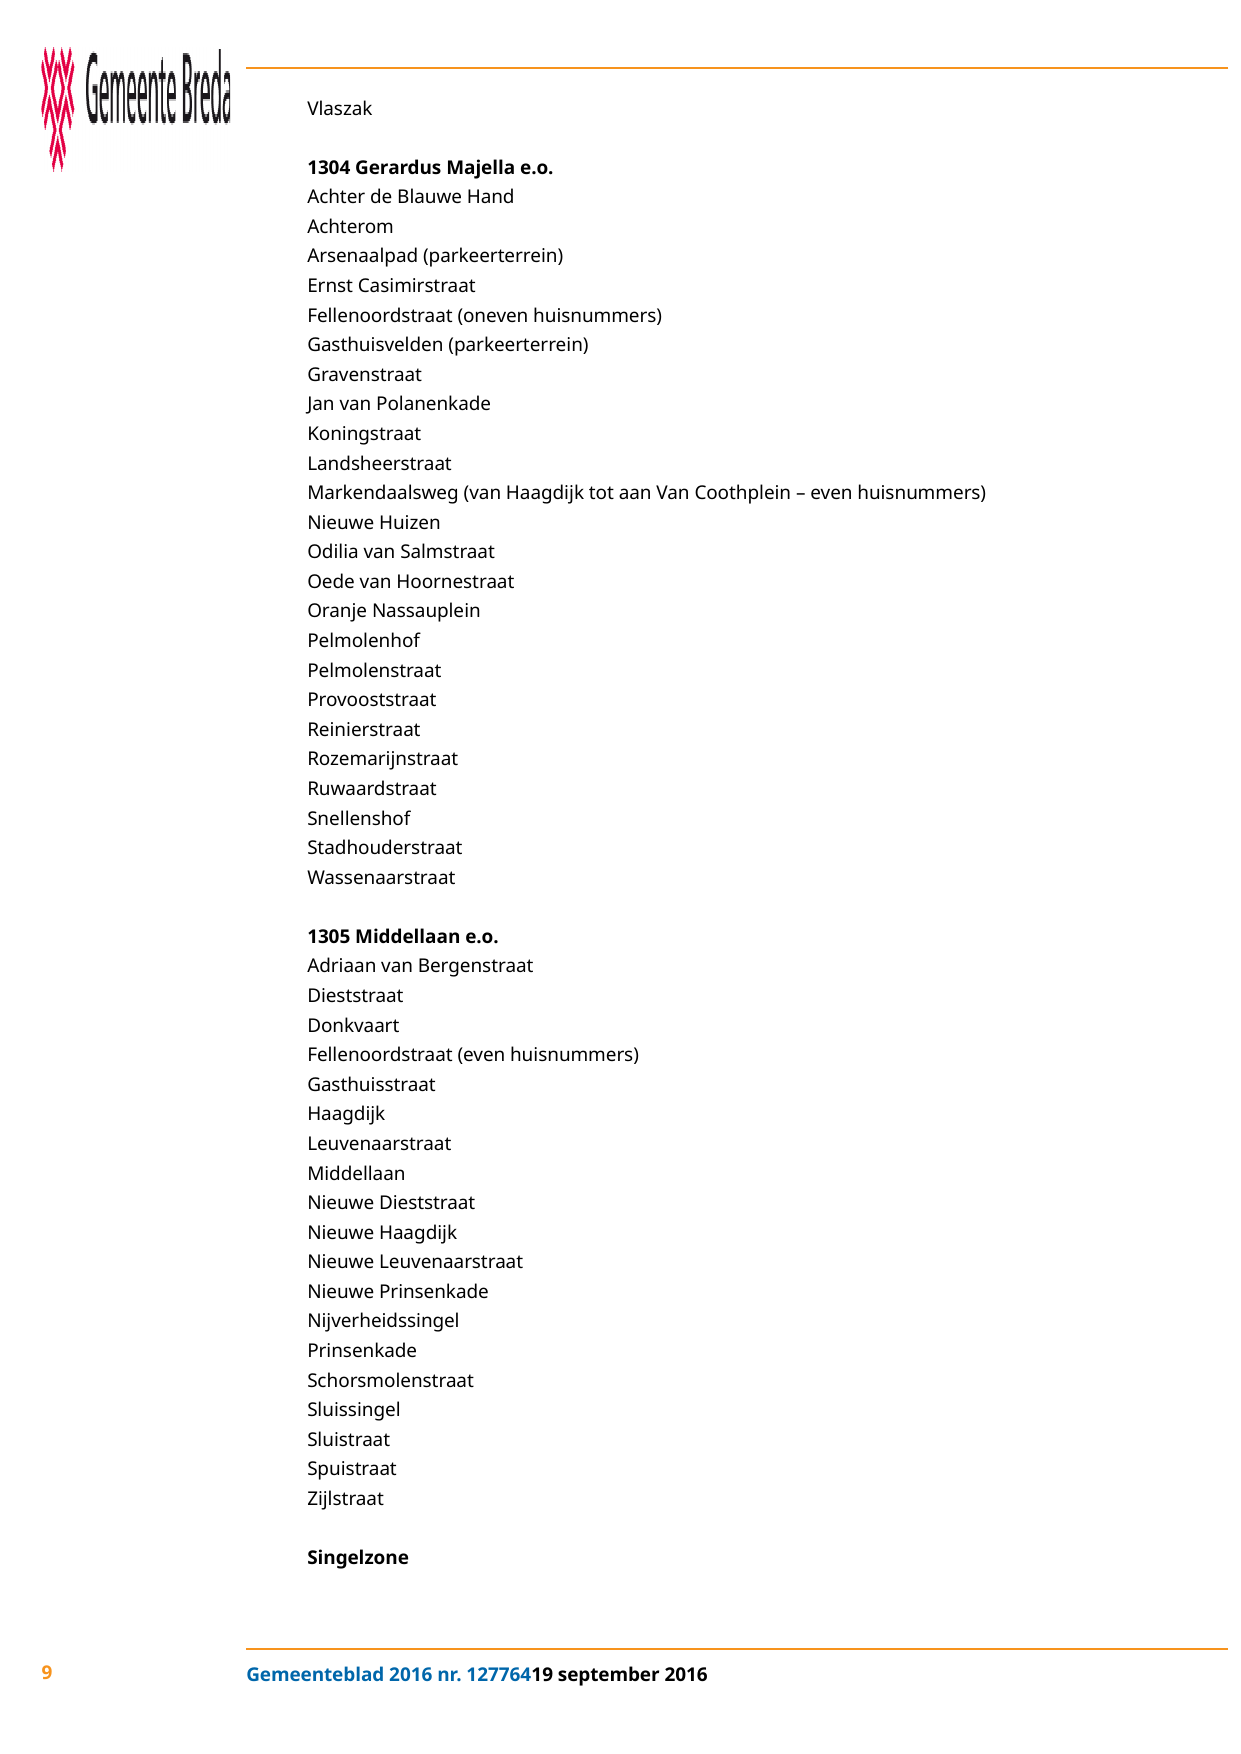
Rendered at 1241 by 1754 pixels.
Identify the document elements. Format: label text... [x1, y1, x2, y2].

list Zijlstraat [248, 1485, 1152, 1511]
list Fellenoordstraat (even huisnummers) [248, 1041, 1152, 1067]
list Achter de Blauwe Hand [248, 183, 1152, 209]
picture [41, 47, 231, 172]
list Nieuwe Huizen [248, 509, 1152, 535]
list Nieuwe Prinsenkade [248, 1278, 1152, 1304]
list Pelmolenstraat [248, 657, 1152, 683]
list Donkvaart [248, 1012, 1152, 1038]
list Nijverheidssingel [248, 1308, 1152, 1333]
list Ernst Casimirstraat [248, 272, 1152, 298]
list Jan van Polanenkade [248, 391, 1152, 416]
list Nieuwe Haagdijk [248, 1219, 1152, 1245]
list Haagdijk [248, 1101, 1152, 1126]
list Leuvenaarstraat [248, 1130, 1152, 1156]
list Wassenaarstraat [248, 864, 1152, 890]
list Oede van Hoornestraat [248, 568, 1152, 594]
list Gravenstraat [248, 361, 1152, 387]
list Arsenaalpad (parkeerterrein) [248, 243, 1152, 268]
list Sluistraat [248, 1426, 1152, 1452]
list Adriaan van Bergenstraat [248, 953, 1152, 978]
list Ruwaardstraat [248, 775, 1152, 801]
list Singelzone [248, 1544, 1152, 1570]
list Dieststraat [248, 982, 1152, 1008]
list Spuistraat [248, 1456, 1152, 1481]
list Sluissingel [248, 1396, 1152, 1422]
list Schorsmolenstraat [248, 1367, 1152, 1393]
list 1305 Middellaan e.o. [248, 923, 1152, 949]
list Markendaalsweg (van Haagdijk tot aan Van Coothplein – even huisnummers) [248, 479, 1152, 505]
list Provooststraat [248, 686, 1152, 712]
list Pelmolenhof [248, 627, 1152, 653]
list Prinsenkade [248, 1337, 1152, 1363]
list Gasthuisvelden (parkeerterrein) [248, 331, 1152, 357]
list Vlaszak [248, 95, 1152, 121]
list Koningstraat [248, 420, 1152, 446]
list Stadhouderstraat [248, 834, 1152, 860]
list Reinierstraat [248, 716, 1152, 742]
list Snellenshof [248, 805, 1152, 831]
list Nieuwe Dieststraat [248, 1189, 1152, 1215]
list Rozemarijnstraat [248, 746, 1152, 771]
list Landsheerstraat [248, 450, 1152, 476]
list Nieuwe Leuvenaarstraat [248, 1248, 1152, 1274]
list 1304 Gerardus Majella e.o. [248, 154, 1152, 180]
list Oranje Nassauplein [248, 598, 1152, 623]
list Odilia van Salmstraat [248, 538, 1152, 564]
list Fellenoordstraat (oneven huisnummers) [248, 302, 1152, 328]
list Middellaan [248, 1160, 1152, 1186]
list Achterom [248, 213, 1152, 239]
list Gasthuisstraat [248, 1071, 1152, 1097]
